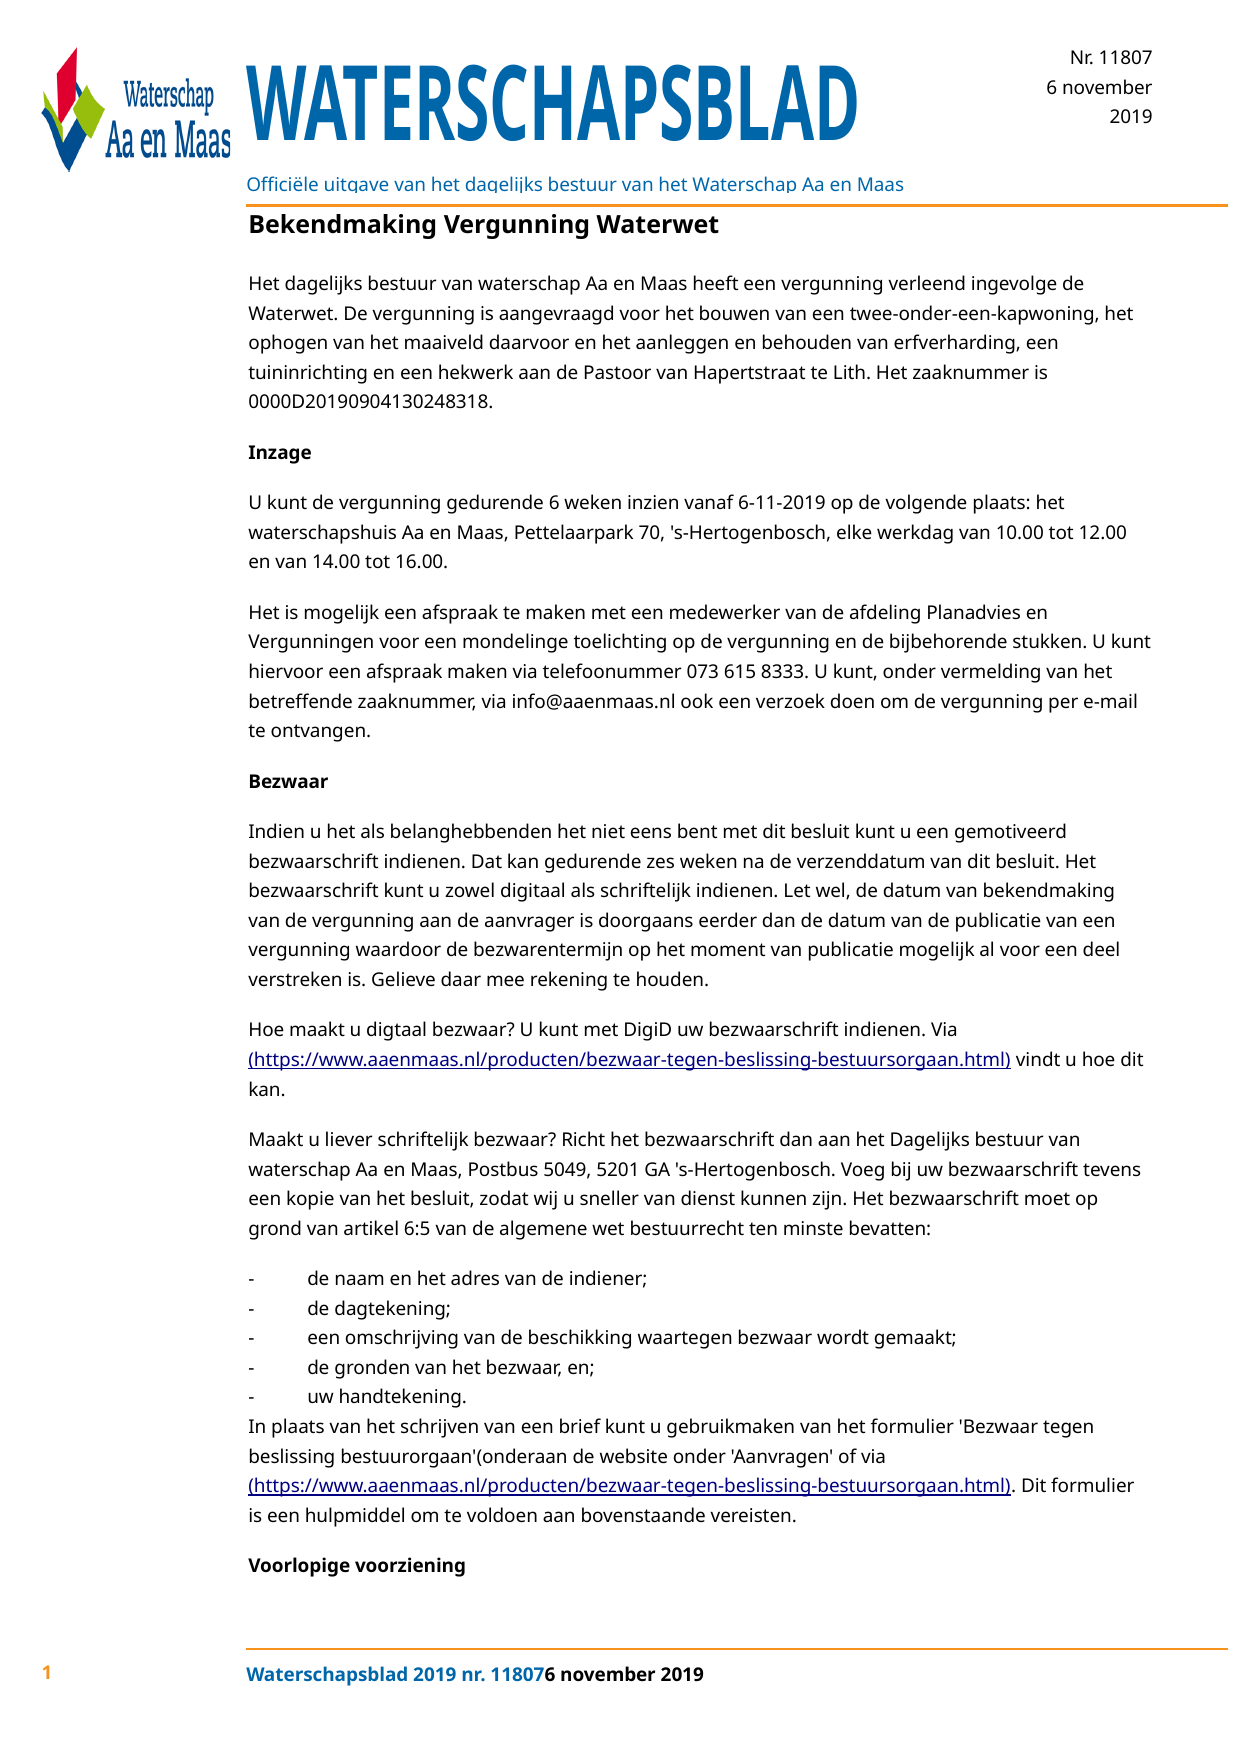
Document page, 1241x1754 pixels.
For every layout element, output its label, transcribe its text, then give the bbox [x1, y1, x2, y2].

text Voorlopige voorziening [248, 1552, 1152, 1578]
list uw handtekening. [248, 1384, 1152, 1409]
text Het dagelijks bestuur van waterschap Aa en Maas heeft een vergunning verleend ingevolge de Waterwet. De vergunning is aangevraagd voor het bouwen van een twee-onder-een-kapwoning, het ophogen van het maaiveld daarvoor en het aanleggen en behouden van erfverharding, een tuininrichting en een hekwerk aan de Pastoor van Hapertstraat te Lith. Het zaaknummer is 0000D20190904130248318. [248, 270, 1152, 414]
text Bekendmaking Vergunning Waterwet [248, 207, 1152, 241]
text In plaats van het schrijven van een brief kunt u gebruikmaken van het formulier 'Bezwaar tegen beslissing bestuurorgaan'(onderaan de website onder 'Aanvragen' of via (https://www.aaenmaas.nl/producten/bezwaar-tegen-beslissing-bestuursorgaan.html). Dit formulier is een hulpmiddel om te voldoen aan bovenstaande vereisten. [248, 1413, 1152, 1528]
list een omschrijving van de beschikking waartegen bezwaar wordt gemaakt; [248, 1324, 1152, 1350]
list de dagtekening; [248, 1295, 1152, 1321]
list de naam en het adres van de indiener; [248, 1265, 1152, 1291]
text Hoe maakt u digtaal bezwaar? U kunt met DigiD uw bezwaarschrift indienen. Via (https://www.aaenmaas.nl/producten/bezwaar-tegen-beslissing-bestuursorgaan.html) vindt u hoe dit kan. [248, 1017, 1152, 1101]
text Het is mogelijk een afspraak te maken met een medewerker van de afdeling Planadvies en Vergunningen voor een mondelinge toelichting op de vergunning en de bijbehorende stukken. U kunt hiervoor een afspraak maken via telefoonummer 073 615 8333. U kunt, onder vermelding van het betreffende zaaknummer, via info@aaenmaas.nl ook een verzoek doen om de vergunning per e-mail te ontvangen. [248, 599, 1152, 743]
text U kunt de vergunning gedurende 6 weken inzien vanaf 6-11-2019 op de volgende plaats: het waterschapshuis Aa en Maas, Pettelaarpark 70, 's-Hertogenbosch, elke werkdag van 10.00 tot 12.00 en van 14.00 tot 16.00. [248, 489, 1152, 574]
text Indien u het als belanghebbenden het niet eens bent met dit besluit kunt u een gemotiveerd bezwaarschrift indienen. Dat kan gedurende zes weken na de verzenddatum van dit besluit. Het bezwaarschrift kunt u zowel digitaal als schriftelijk indienen. Let wel, de datum van bekendmaking van de vergunning aan de aanvrager is doorgaans eerder dan de datum van de publicatie van een vergunning waardoor de bezwarentermijn op het moment van publicatie mogelijk al voor een deel verstreken is. Gelieve daar mee rekening te houden. [248, 818, 1152, 992]
text Maakt u liever schriftelijk bezwaar? Richt het bezwaarschrift dan aan het Dagelijks bestuur van waterschap Aa en Maas, Postbus 5049, 5201 GA 's-Hertogenbosch. Voeg bij uw bezwaarschrift tevens een kopie van het besluit, zodat wij u sneller van dienst kunnen zijn. Het bezwaarschrift moet op grond van artikel 6:5 van de algemene wet bestuurrecht ten minste bevatten: [248, 1126, 1152, 1241]
text Bezwaar [248, 768, 1152, 793]
text Inzage [248, 439, 1152, 465]
picture [41, 47, 231, 172]
list de gronden van het bezwaar, en; [248, 1354, 1152, 1380]
